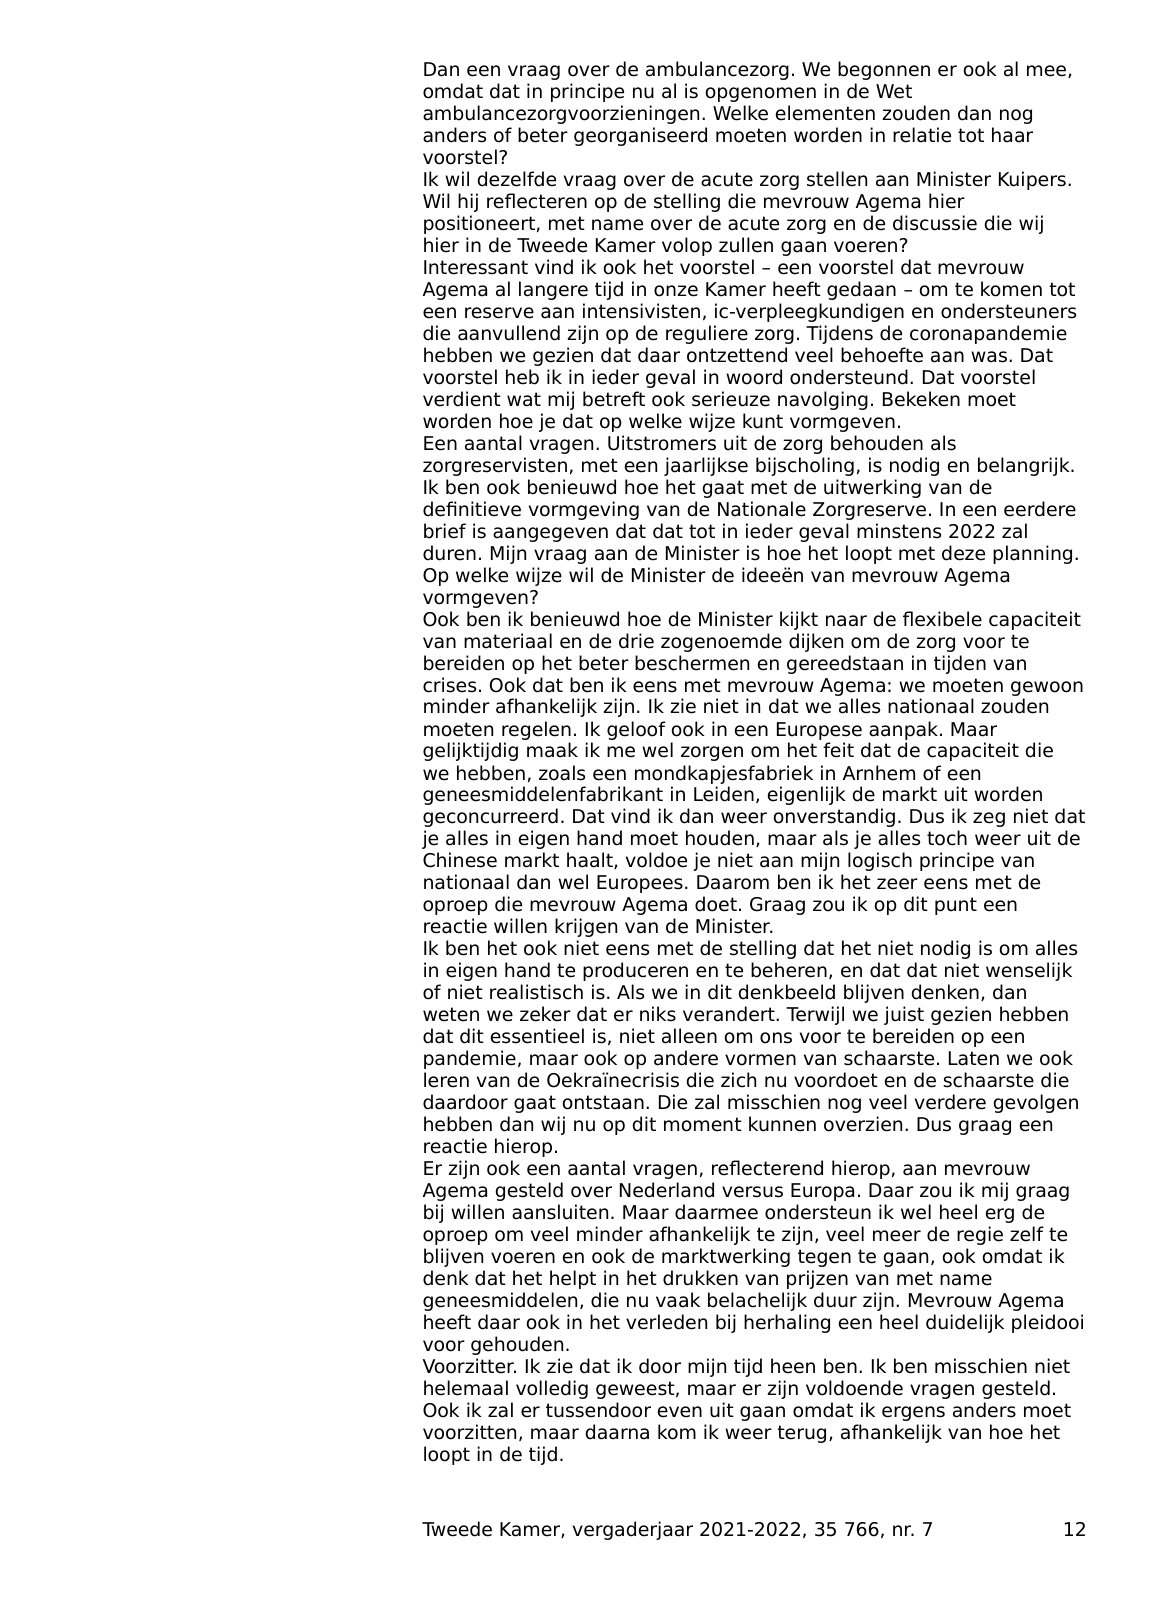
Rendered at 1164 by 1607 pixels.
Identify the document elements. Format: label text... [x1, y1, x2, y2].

text Ik wil dezelfde vraag over de acute zorg stellen aan Minister Kuipers. Wil hij reflecteren op de stelling die mevrouw Agema hier positioneert, met name over de acute zorg en de discussie die wij hier in de Tweede Kamer volop zullen gaan voeren? [422, 169, 1087, 257]
text Dan een vraag over de ambulancezorg. We begonnen er ook al mee, omdat dat in principe nu al is opgenomen in de Wet ambulancezorgvoorzieningen. Welke elementen zouden dan nog anders of beter georganiseerd moeten worden in relatie tot haar voorstel? [422, 59, 1087, 169]
text Er zijn ook een aantal vragen, reflecterend hierop, aan mevrouw Agema gesteld over Nederland versus Europa. Daar zou ik mij graag bij willen aansluiten. Maar daarmee ondersteun ik wel heel erg de oproep om veel minder afhankelijk te zijn, veel meer de regie zelf te blijven voeren en ook de marktwerking tegen te gaan, ook omdat ik denk dat het helpt in het drukken van prijzen van met name geneesmiddelen, die nu vaak belachelijk duur zijn. Mevrouw Agema heeft daar ook in het verleden bij herhaling een heel duidelijk pleidooi voor gehouden. [422, 1158, 1087, 1356]
text Ik ben het ook niet eens met de stelling dat het niet nodig is om alles in eigen hand te produceren en te beheren, en dat dat niet wenselijk of niet realistisch is. Als we in dit denkbeeld blijven denken, dan weten we zeker dat er niks verandert. Terwijl we juist gezien hebben dat dit essentieel is, niet alleen om ons voor te bereiden op een pandemie, maar ook op andere vormen van schaarste. Laten we ook leren van de Oekraïnecrisis die zich nu voordoet en de schaarste die daardoor gaat ontstaan. Die zal misschien nog veel verdere gevolgen hebben dan wij nu op dit moment kunnen overzien. Dus graag een reactie hierop. [422, 938, 1087, 1158]
text Voorzitter. Ik zie dat ik door mijn tijd heen ben. Ik ben misschien niet helemaal volledig geweest, maar er zijn voldoende vragen gesteld. Ook ik zal er tussendoor even uit gaan omdat ik ergens anders moet voorzitten, maar daarna kom ik weer terug, afhankelijk van hoe het loopt in de tijd. [422, 1356, 1087, 1466]
text Ook ben ik benieuwd hoe de Minister kijkt naar de flexibele capaciteit van materiaal en de drie zogenoemde dijken om de zorg voor te bereiden op het beter beschermen en gereedstaan in tijden van crises. Ook dat ben ik eens met mevrouw Agema: we moeten gewoon minder afhankelijk zijn. Ik zie niet in dat we alles nationaal zouden moeten regelen. Ik geloof ook in een Europese aanpak. Maar gelijktijdig maak ik me wel zorgen om het feit dat de capaciteit die we hebben, zoals een mondkapjesfabriek in Arnhem of een geneesmiddelenfabrikant in Leiden, eigenlijk de markt uit worden geconcurreerd. Dat vind ik dan weer onverstandig. Dus ik zeg niet dat je alles in eigen hand moet houden, maar als je alles toch weer uit de Chinese markt haalt, voldoe je niet aan mijn logisch principe van nationaal dan wel Europees. Daarom ben ik het zeer eens met de oproep die mevrouw Agema doet. Graag zou ik op dit punt een reactie willen krijgen van de Minister. [422, 608, 1087, 938]
text Een aantal vragen. Uitstromers uit de zorg behouden als zorgreservisten, met een jaarlijkse bijscholing, is nodig en belangrijk. Ik ben ook benieuwd hoe het gaat met de uitwerking van de definitieve vormgeving van de Nationale Zorgreserve. In een eerdere brief is aangegeven dat dat tot in ieder geval minstens 2022 zal duren. Mijn vraag aan de Minister is hoe het loopt met deze planning. Op welke wijze wil de Minister de ideeën van mevrouw Agema vormgeven? [422, 433, 1087, 608]
text Interessant vind ik ook het voorstel – een voorstel dat mevrouw Agema al langere tijd in onze Kamer heeft gedaan – om te komen tot een reserve aan intensivisten, ic-verpleegkundigen en ondersteuners die aanvullend zijn op de reguliere zorg. Tijdens de coronapandemie hebben we gezien dat daar ontzettend veel behoefte aan was. Dat voorstel heb ik in ieder geval in woord ondersteund. Dat voorstel verdient wat mij betreft ook serieuze navolging. Bekeken moet worden hoe je dat op welke wijze kunt vormgeven. [422, 257, 1087, 433]
